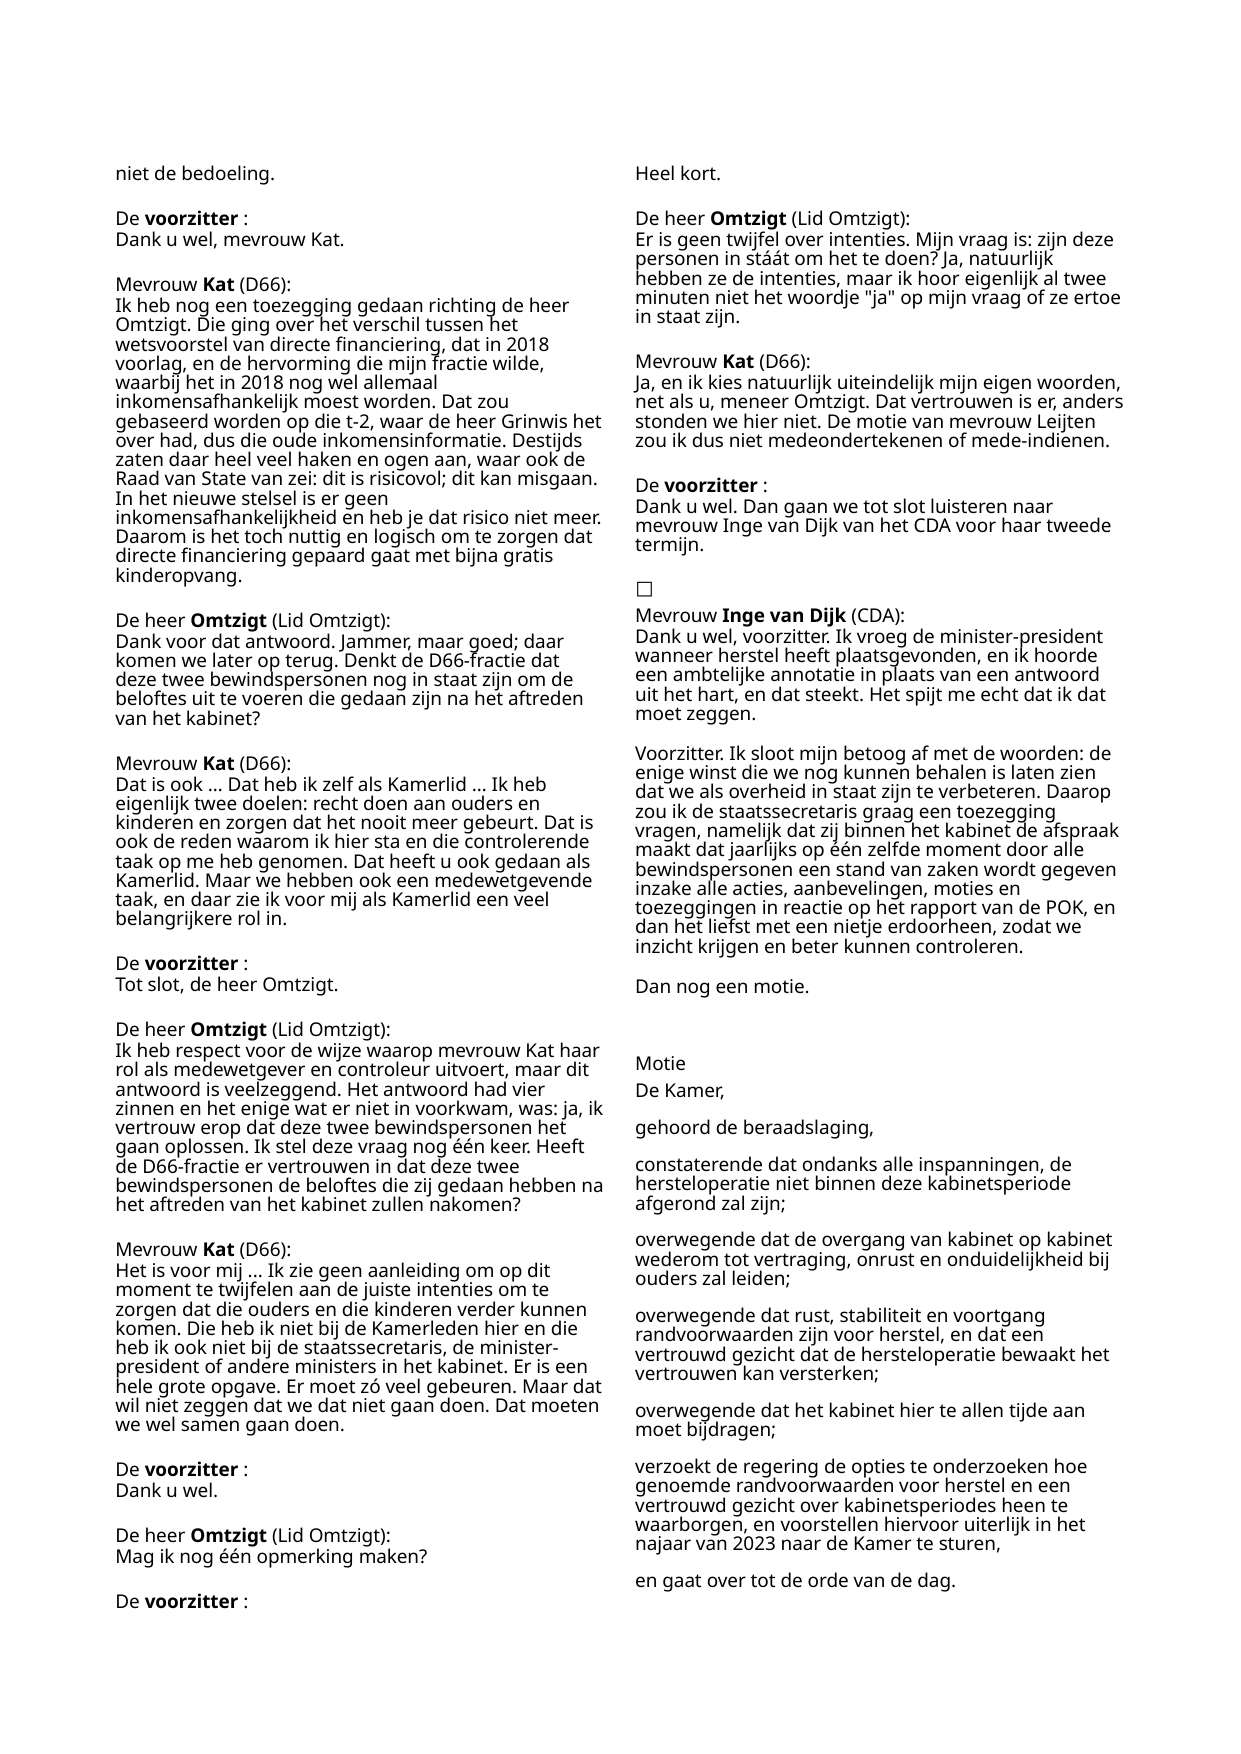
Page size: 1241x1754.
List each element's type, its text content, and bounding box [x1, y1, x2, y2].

text De voorzitter : [115, 1588, 605, 1614]
text Mevrouw Kat (D66): [635, 348, 1125, 374]
text De heer Omtzigt (Lid Omtzigt): [115, 1522, 605, 1548]
text Dank voor dat antwoord. Jammer, maar goed; daar komen we later op terug. Denkt de D66-fractie dat deze twee bewindspersonen nog in staat zijn om de beloftes uit te voeren die gedaan zijn na het aftreden van het kabinet? [115, 633, 605, 729]
text De heer Omtzigt (Lid Omtzigt): [635, 205, 1125, 231]
text De Kamer, [635, 1082, 1125, 1101]
text niet de bedoeling. [115, 165, 605, 184]
text Dan nog een motie. [635, 978, 1125, 997]
text De voorzitter : [115, 951, 605, 976]
text Mag ik nog één opmerking maken? [115, 1548, 605, 1567]
text De heer Omtzigt (Lid Omtzigt): [115, 607, 605, 633]
text Motie [635, 1050, 1125, 1076]
text overwegende dat rust, stabiliteit en voortgang randvoorwaarden zijn voor herstel, en dat een vertrouwd gezicht dat de hersteloperatie bewaakt het vertrouwen kan versterken; [635, 1307, 1125, 1384]
text De voorzitter : [115, 205, 605, 231]
text Mevrouw Kat (D66): [115, 1236, 605, 1262]
text overwegende dat de overgang van kabinet op kabinet wederom tot vertraging, onrust en onduidelijkheid bij ouders zal leiden; [635, 1231, 1125, 1289]
text Dank u wel, voorzitter. Ik vroeg de minister-president wanneer herstel heeft plaatsgevonden, en ik hoorde een ambtelijke annotatie in plaats van een antwoord uit het hart, en dat steekt. Het spijt me echt dat ik dat moet zeggen. [635, 628, 1125, 724]
text Ik heb respect voor de wijze waarop mevrouw Kat haar rol als medewetgever en controleur uitvoert, maar dit antwoord is veelzeggend. Het antwoord had vier zinnen en het enige wat er niet in voorkwam, was: ja, ik vertrouw erop dat deze twee bewindspersonen het gaan oplossen. Ik stel deze vraag nog één keer. Heeft de D66-fractie er vertrouwen in dat deze twee bewindspersonen de beloftes die zij gedaan hebben na het aftreden van het kabinet zullen nakomen? [115, 1042, 605, 1216]
text Dank u wel. [115, 1482, 605, 1501]
text Ik heb nog een toezegging gedaan richting de heer Omtzigt. Die ging over het verschil tussen het wetsvoorstel van directe financiering, dat in 2018 voorlag, en de hervorming die mijn fractie wilde, waarbij het in 2018 nog wel allemaal inkomensafhankelijk moest worden. Dat zou gebaseerd worden op die t-2, waar de heer Grinwis het over had, dus die oude inkomensinformatie. Destijds zaten daar heel veel haken en ogen aan, waar ook de Raad van State van zei: dit is risicovol; dit kan misgaan. In het nieuwe stelsel is er geen inkomensafhankelijkheid en heb je dat risico niet meer. Daarom is het toch nuttig en logisch om te zorgen dat directe financiering gepaard gaat met bijna gratis kinderopvang. [115, 297, 605, 586]
text gehoord de beraadslaging, [635, 1119, 1125, 1138]
text Mevrouw Kat (D66): [115, 271, 605, 297]
text Mevrouw Kat (D66): [115, 750, 605, 776]
text Tot slot, de heer Omtzigt. [115, 976, 605, 996]
text De voorzitter : [115, 1456, 605, 1482]
text ⬜ [635, 576, 1125, 602]
text De heer Omtzigt (Lid Omtzigt): [115, 1016, 605, 1042]
text Het is voor mij ... Ik zie geen aanleiding om op dit moment te twijfelen aan de juiste intenties om te zorgen dat die ouders en die kinderen verder kunnen komen. Die heb ik niet bij de Kamerleden hier en die heb ik ook niet bij de staatssecretaris, de minister-president of andere ministers in het kabinet. Er is een hele grote opgave. Er moet zó veel gebeuren. Maar dat wil niet zeggen dat we dat niet gaan doen. Dat moeten we wel samen gaan doen. [115, 1262, 605, 1436]
text Dank u wel, mevrouw Kat. [115, 231, 605, 250]
text Ja, en ik kies natuurlijk uiteindelijk mijn eigen woorden, net als u, meneer Omtzigt. Dat vertrouwen is er, anders stonden we hier niet. De motie van mevrouw Leijten zou ik dus niet medeondertekenen of mede-indienen. [635, 374, 1125, 451]
text Er is geen twijfel over intenties. Mijn vraag is: zijn deze personen in stáát om het te doen? Ja, natuurlijk hebben ze de intenties, maar ik hoor eigenlijk al twee minuten niet het woordje "ja" op mijn vraag of ze ertoe in staat zijn. [635, 231, 1125, 327]
text Heel kort. [635, 165, 1125, 184]
text Voorzitter. Ik sloot mijn betoog af met de woorden: de enige winst die we nog kunnen behalen is laten zien dat we als overheid in staat zijn te verbeteren. Daarop zou ik de staatssecretaris graag een toezegging vragen, namelijk dat zij binnen het kabinet de afspraak maakt dat jaarlijks op één zelfde moment door alle bewindspersonen een stand van zaken wordt gegeven inzake alle acties, aanbevelingen, moties en toezeggingen in reactie op het rapport van de POK, en dan het liefst met een nietje erdoorheen, zodat we inzicht krijgen en beter kunnen controleren. [635, 745, 1125, 957]
text verzoekt de regering de opties te onderzoeken hoe genoemde randvoorwaarden voor herstel en een vertrouwd gezicht over kabinetsperiodes heen te waarborgen, en voorstellen hiervoor uiterlijk in het najaar van 2023 naar de Kamer te sturen, [635, 1458, 1125, 1554]
text Mevrouw Inge van Dijk (CDA): [635, 602, 1125, 628]
text De voorzitter : [635, 472, 1125, 498]
text en gaat over tot de orde van de dag. [635, 1572, 1125, 1591]
text Dat is ook … Dat heb ik zelf als Kamerlid … Ik heb eigenlijk twee doelen: recht doen aan ouders en kinderen en zorgen dat het nooit meer gebeurt. Dat is ook de reden waarom ik hier sta en die controlerende taak op me heb genomen. Dat heeft u ook gedaan als Kamerlid. Maar we hebben ook een medewetgevende taak, en daar zie ik voor mij als Kamerlid een veel belangrijkere rol in. [115, 776, 605, 930]
text Dank u wel. Dan gaan we tot slot luisteren naar mevrouw Inge van Dijk van het CDA voor haar tweede termijn. [635, 498, 1125, 556]
text constaterende dat ondanks alle inspanningen, de hersteloperatie niet binnen deze kabinetsperiode afgerond zal zijn; [635, 1156, 1125, 1214]
text overwegende dat het kabinet hier te allen tijde aan moet bijdragen; [635, 1402, 1125, 1440]
